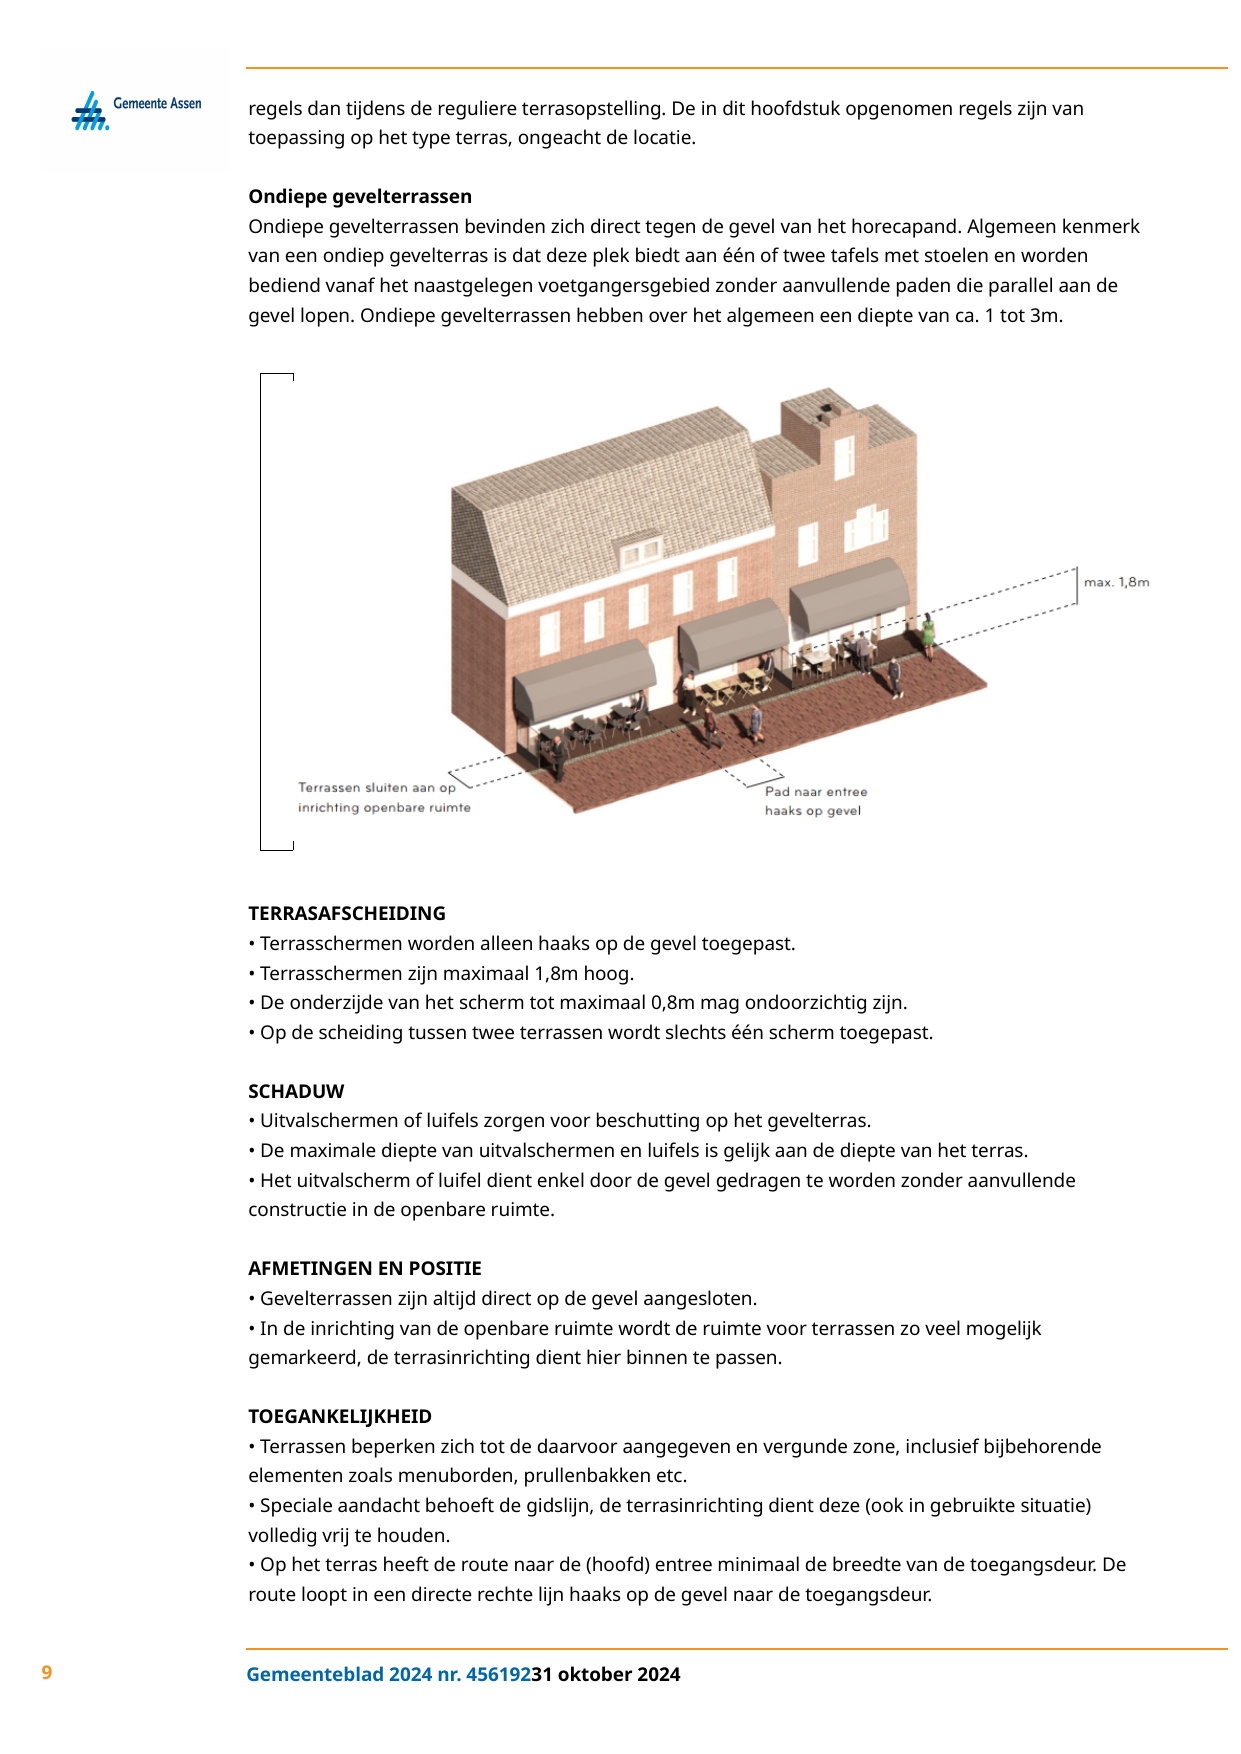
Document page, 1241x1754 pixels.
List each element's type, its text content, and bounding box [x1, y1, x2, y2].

text • Op het terras heeft de route naar de (hoofd) entree minimaal de breedte van de toegangsdeur. De route loopt in een directe rechte lijn haaks op de gevel naar de toegangsdeur. [248, 1551, 1152, 1607]
text • Gevelterrassen zijn altijd direct op de gevel aangesloten. [248, 1285, 1152, 1311]
text SCHADUW [248, 1078, 1152, 1104]
text • De onderzijde van het scherm tot maximaal 0,8m mag ondoorzichtig zijn. [248, 989, 1152, 1015]
text Ondiepe gevelterrassen bevinden zich direct tegen de gevel van het horecapand. Algemeen kenmerk van een ondiep gevelterras is dat deze plek biedt aan één of twee tafels met stoelen en worden bediend vanaf het naastgelegen voetgangersgebied zonder aanvullende paden die parallel aan de gevel lopen. Ondiepe gevelterrassen hebben over het algemeen een diepte van ca. 1 tot 3m. [248, 213, 1152, 328]
text • Terrasschermen zijn maximaal 1,8m hoog. [248, 960, 1152, 986]
text Ondiepe gevelterrassen [248, 183, 1152, 209]
picture [268, 381, 1155, 841]
text • Op de scheiding tussen twee terrassen wordt slechts één scherm toegepast. [248, 1019, 1152, 1045]
text • Terrasschermen worden alleen haaks op de gevel toegepast. [248, 930, 1152, 956]
text • De maximale diepte van uitvalschermen en luifels is gelijk aan de diepte van het terras. [248, 1137, 1152, 1163]
text • Uitvalschermen of luifels zorgen voor beschutting op het gevelterras. [248, 1108, 1152, 1133]
text • In de inrichting van de openbare ruimte wordt de ruimte voor terrassen zo veel mogelijk gemarkeerd, de terrasinrichting dient hier binnen te passen. [248, 1315, 1152, 1370]
picture [41, 47, 231, 172]
text • Speciale aandacht behoeft de gidslijn, de terrasinrichting dient deze (ook in gebruikte situatie) volledig vrij te houden. [248, 1492, 1152, 1548]
text regels dan tijdens de reguliere terrasopstelling. De in dit hoofdstuk opgenomen regels zijn van toepassing op het type terras, ongeacht de locatie. [248, 95, 1152, 150]
text • Het uitvalscherm of luifel dient enkel door de gevel gedragen te worden zonder aanvullende constructie in de openbare ruimte. [248, 1167, 1152, 1222]
text • Terrassen beperken zich tot de daarvoor aangegeven en vergunde zone, inclusief bijbehorende elementen zoals menuborden, prullenbakken etc. [248, 1433, 1152, 1488]
text AFMETINGEN EN POSITIE [248, 1256, 1152, 1281]
text TOEGANKELIJKHEID [248, 1403, 1152, 1429]
text TERRASAFSCHEIDING [248, 901, 1152, 926]
